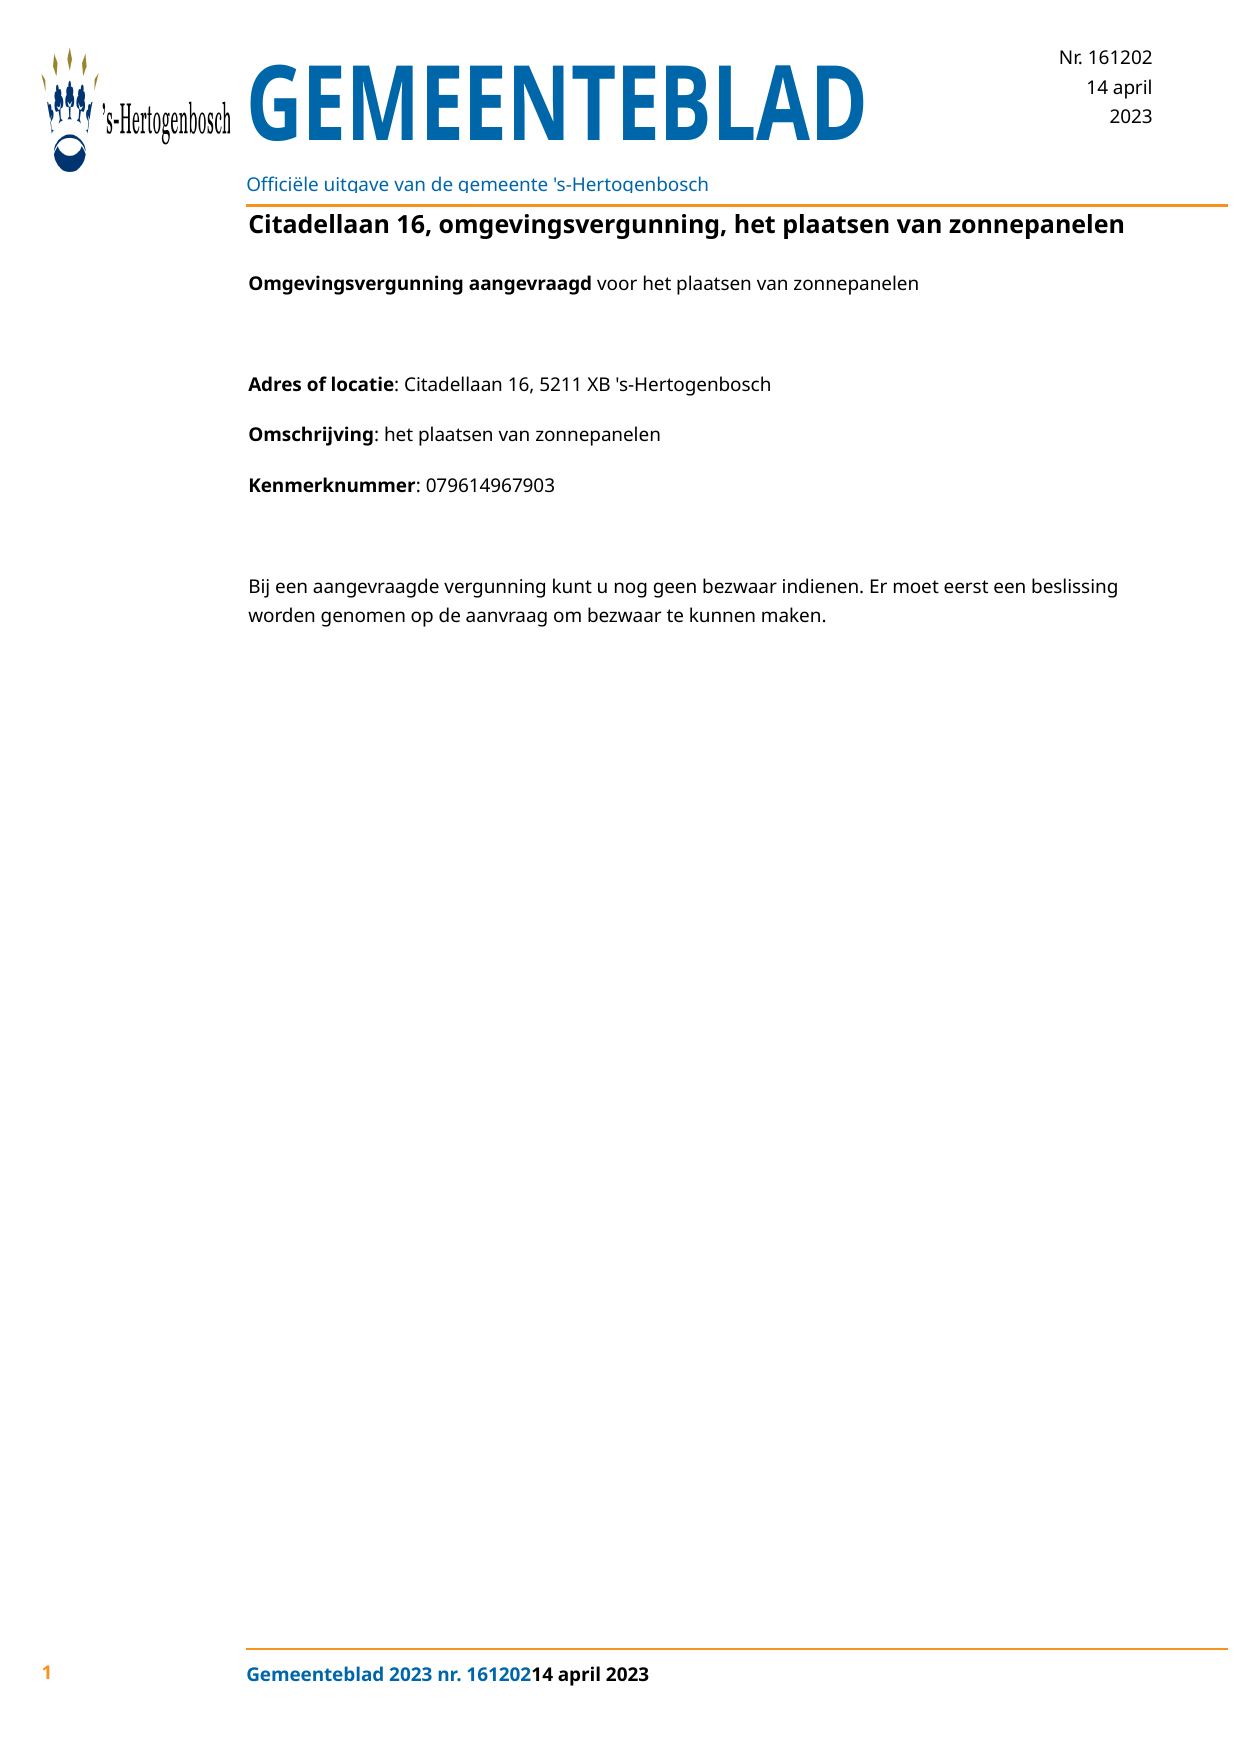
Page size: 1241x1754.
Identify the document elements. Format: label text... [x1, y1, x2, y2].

text Adres of locatie: Citadellaan 16, 5211 XB 's-Hertogenbosch [248, 371, 1152, 397]
text Omgevingsvergunning aangevraagd voor het plaatsen van zonnepanelen [248, 270, 1152, 296]
text Kenmerknummer: 079614967903 [248, 472, 1152, 498]
picture [41, 47, 231, 172]
text Omschrijving: het plaatsen van zonnepanelen [248, 422, 1152, 447]
text Citadellaan 16, omgevingsvergunning, het plaatsen van zonnepanelen [248, 207, 1152, 241]
text Bij een aangevraagde vergunning kunt u nog geen bezwaar indienen. Er moet eerst een beslissing worden genomen op de aanvraag om bezwaar te kunnen maken. [248, 573, 1152, 628]
